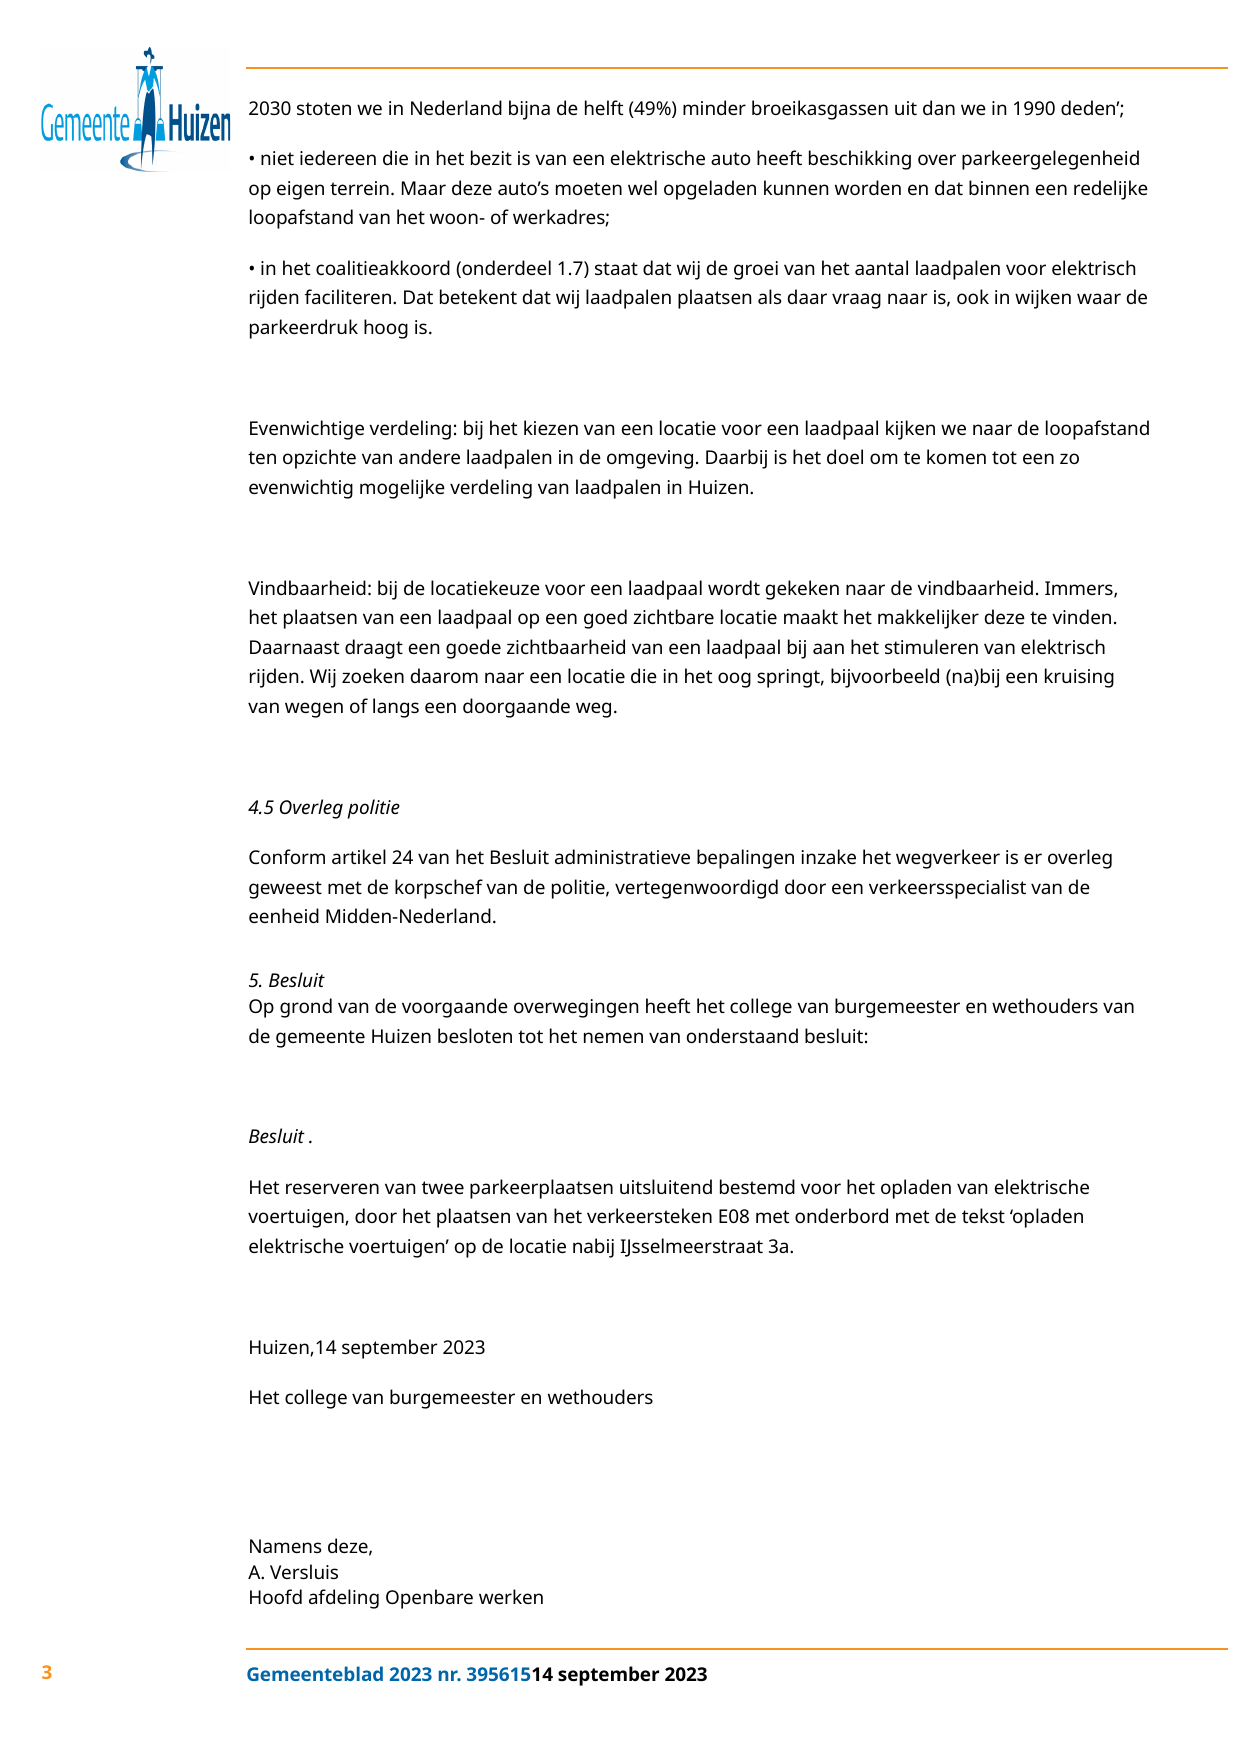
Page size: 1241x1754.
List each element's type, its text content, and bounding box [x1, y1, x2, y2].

text 4.5 Overleg politie [248, 794, 1152, 820]
text Huizen,14 september 2023 [248, 1334, 1152, 1360]
text • in het coalitieakkoord (onderdeel 1.7) staat dat wij de groei van het aantal laadpalen voor elektrisch rijden faciliteren. Dat betekent dat wij laadpalen plaatsen als daar vraag naar is, ook in wijken waar de parkeerdruk hoog is. [248, 255, 1152, 340]
text Op grond van de voorgaande overwegingen heeft het college van burgemeester en wethouders van de gemeente Huizen besloten tot het nemen van onderstaand besluit: [248, 993, 1152, 1048]
text Conform artikel 24 van het Besluit administratieve bepalingen inzake het wegverkeer is er overleg geweest met de korpschef van de politie, vertegenwoordigd door een verkeersspecialist van de eenheid Midden-Nederland. [248, 844, 1152, 929]
text Hoofd afdeling Openbare werken [248, 1584, 1152, 1610]
text Namens deze, [248, 1533, 1152, 1559]
text Besluit . [248, 1124, 1152, 1149]
text 2030 stoten we in Nederland bijna de helft (49%) minder broeikasgassen uit dan we in 1990 deden’; [248, 95, 1152, 121]
text 5. Besluit [248, 967, 1152, 993]
text Vindbaarheid: bij de locatiekeuze voor een laadpaal wordt gekeken naar de vindbaarheid. Immers, het plaatsen van een laadpaal op een goed zichtbare locatie maakt het makkelijker deze te vinden. Daarnaast draagt een goede zichtbaarheid van een laadpaal bij aan het stimuleren van elektrisch rijden. Wij zoeken daarom naar een locatie die in het oog springt, bijvoorbeeld (na)bij een kruising van wegen of langs een doorgaande weg. [248, 575, 1152, 719]
text Evenwichtige verdeling: bij het kiezen van een locatie voor een laadpaal kijken we naar de loopafstand ten opzichte van andere laadpalen in de omgeving. Daarbij is het doel om te komen tot een zo evenwichtig mogelijke verdeling van laadpalen in Huizen. [248, 415, 1152, 500]
text Het reserveren van twee parkeerplaatsen uitsluitend bestemd voor het opladen van elektrische voertuigen, door het plaatsen van het verkeersteken E08 met onderbord met de tekst ‘opladen elektrische voertuigen’ op de locatie nabij IJsselmeerstraat 3a. [248, 1174, 1152, 1259]
text Het college van burgemeester en wethouders [248, 1384, 1152, 1410]
text A. Versluis [248, 1559, 1152, 1584]
text • niet iedereen die in het bezit is van een elektrische auto heeft beschikking over parkeergelegenheid op eigen terrein. Maar deze auto’s moeten wel opgeladen kunnen worden en dat binnen een redelijke loopafstand van het woon- of werkadres; [248, 145, 1152, 230]
picture [41, 47, 231, 172]
